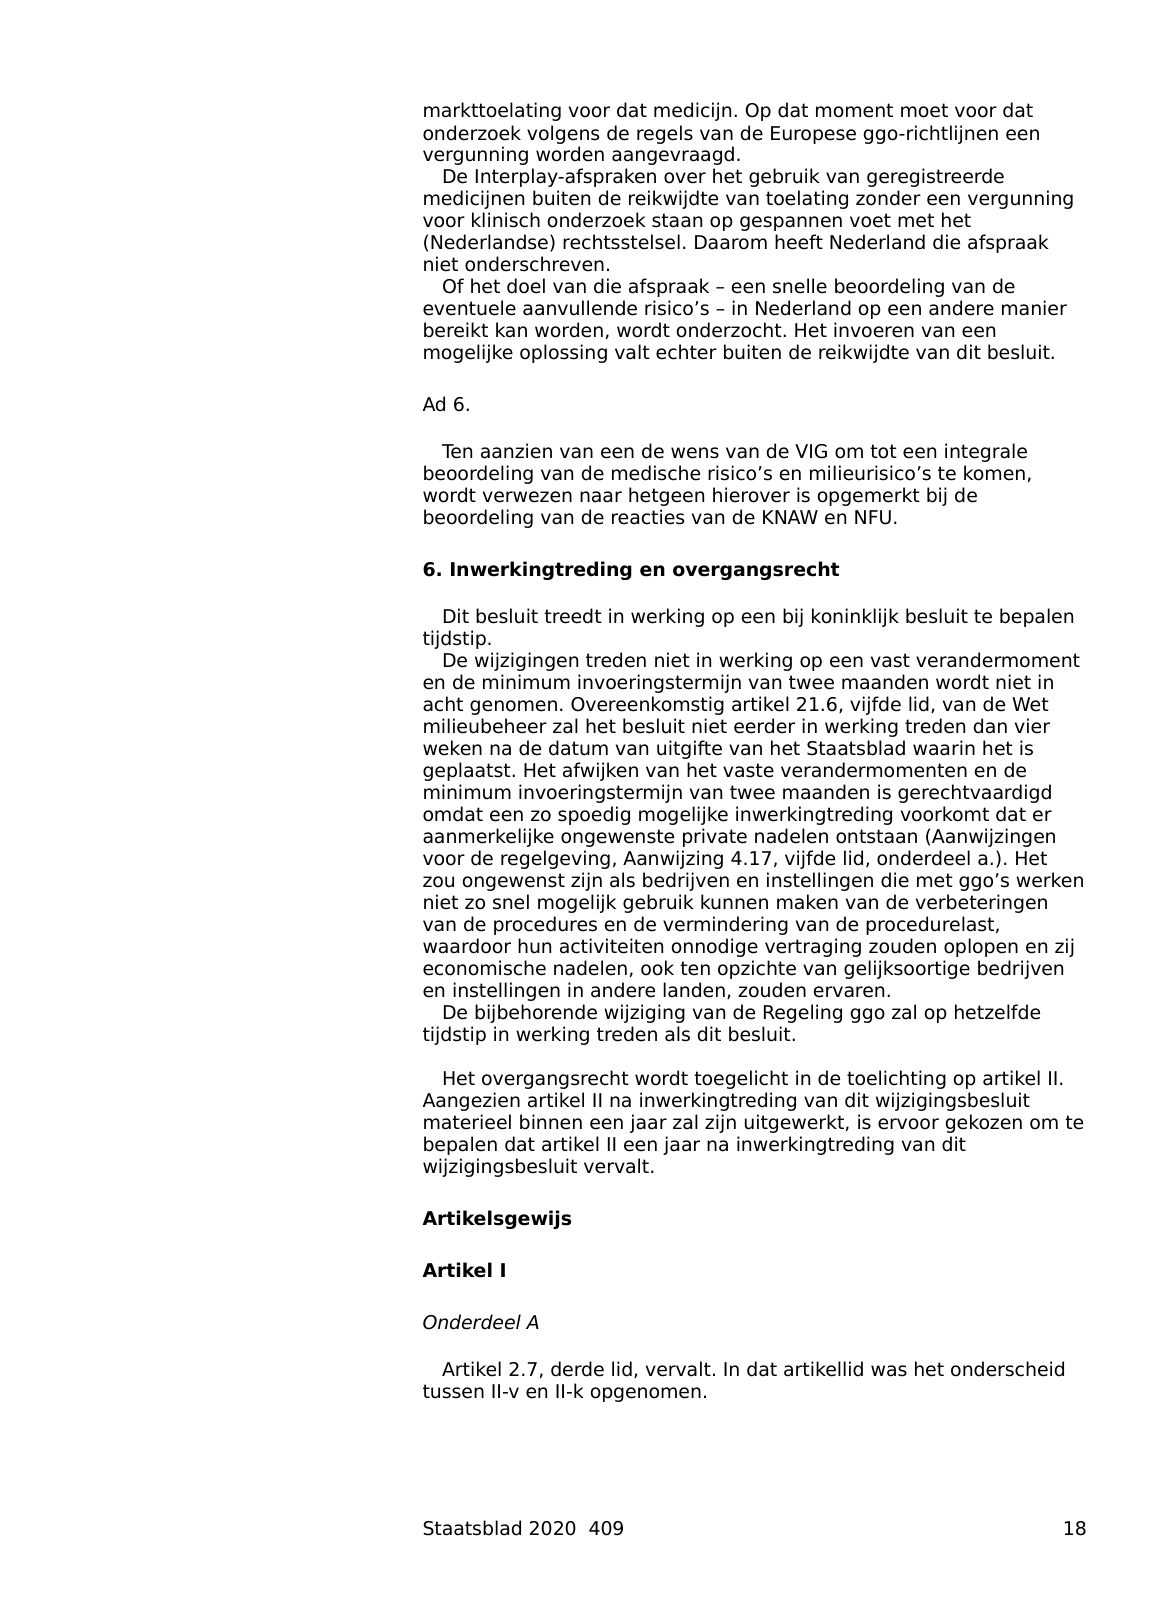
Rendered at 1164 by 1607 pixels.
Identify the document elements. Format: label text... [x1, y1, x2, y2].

text Ten aanzien van een de wens van de VIG om tot een integrale beoordeling van de medische risico’s en milieurisico’s te komen, wordt verwezen naar hetgeen hierover is opgemerkt bij de beoordeling van de reacties van de KNAW en NFU. [422, 441, 1087, 529]
subtitle 6. Inwerkingtreding en overgangsrecht [422, 559, 1087, 581]
text Dit besluit treedt in werking op een bij koninklijk besluit te bepalen tijdstip. [422, 606, 1087, 650]
text Het overgangsrecht wordt toegelicht in de toelichting op artikel II. Aangezien artikel II na inwerkingtreding van dit wijzigingsbesluit materieel binnen een jaar zal zijn uitgewerkt, is ervoor gekozen om te bepalen dat artikel II een jaar na inwerkingtreding van dit wijzigingsbesluit vervalt. [422, 1068, 1087, 1178]
subtitle Onderdeel A [422, 1312, 1087, 1334]
text Of het doel van die afspraak – een snelle beoordeling van de eventuele aanvullende risico’s – in Nederland op een andere manier bereikt kan worden, wordt onderzocht. Het invoeren van een mogelijke oplossing valt echter buiten de reikwijdte van dit besluit. [422, 276, 1087, 364]
subtitle Artikelsgewijs [422, 1208, 1087, 1230]
text De Interplay-afspraken over het gebruik van geregistreerde medicijnen buiten de reikwijdte van toelating zonder een vergunning voor klinisch onderzoek staan op gespannen voet met het (Nederlandse) rechtsstelsel. Daarom heeft Nederland die afspraak niet onderschreven. [422, 166, 1087, 276]
subtitle Ad 6. [422, 394, 1087, 416]
text Artikel 2.7, derde lid, vervalt. In dat artikellid was het onderscheid tussen II-v en II-k opgenomen. [422, 1359, 1087, 1403]
text markttoelating voor dat medicijn. Op dat moment moet voor dat onderzoek volgens de regels van de Europese ggo-richtlijnen een vergunning worden aangevraagd. [422, 100, 1087, 166]
text De wijzigingen treden niet in werking op een vast verandermoment en de minimum invoeringstermijn van twee maanden wordt niet in acht genomen. Overeenkomstig artikel 21.6, vijfde lid, van de Wet milieubeheer zal het besluit niet eerder in werking treden dan vier weken na de datum van uitgifte van het Staatsblad waarin het is geplaatst. Het afwijken van het vaste verandermomenten en de minimum invoeringstermijn van twee maanden is gerechtvaardigd omdat een zo spoedig mogelijke inwerkingtreding voorkomt dat er aanmerkelijke ongewenste private nadelen ontstaan (Aanwijzingen voor de regelgeving, Aanwijzing 4.17, vijfde lid, onderdeel a.). Het zou ongewenst zijn als bedrijven en instellingen die met ggo’s werken niet zo snel mogelijk gebruik kunnen maken van de verbeteringen van de procedures en de vermindering van de procedurelast, waardoor hun activiteiten onnodige vertraging zouden oplopen en zij economische nadelen, ook ten opzichte van gelijksoortige bedrijven en instellingen in andere landen, zouden ervaren. [422, 650, 1087, 1002]
subtitle Artikel I [422, 1260, 1087, 1282]
text De bijbehorende wijziging van de Regeling ggo zal op hetzelfde tijdstip in werking treden als dit besluit. [422, 1002, 1087, 1046]
